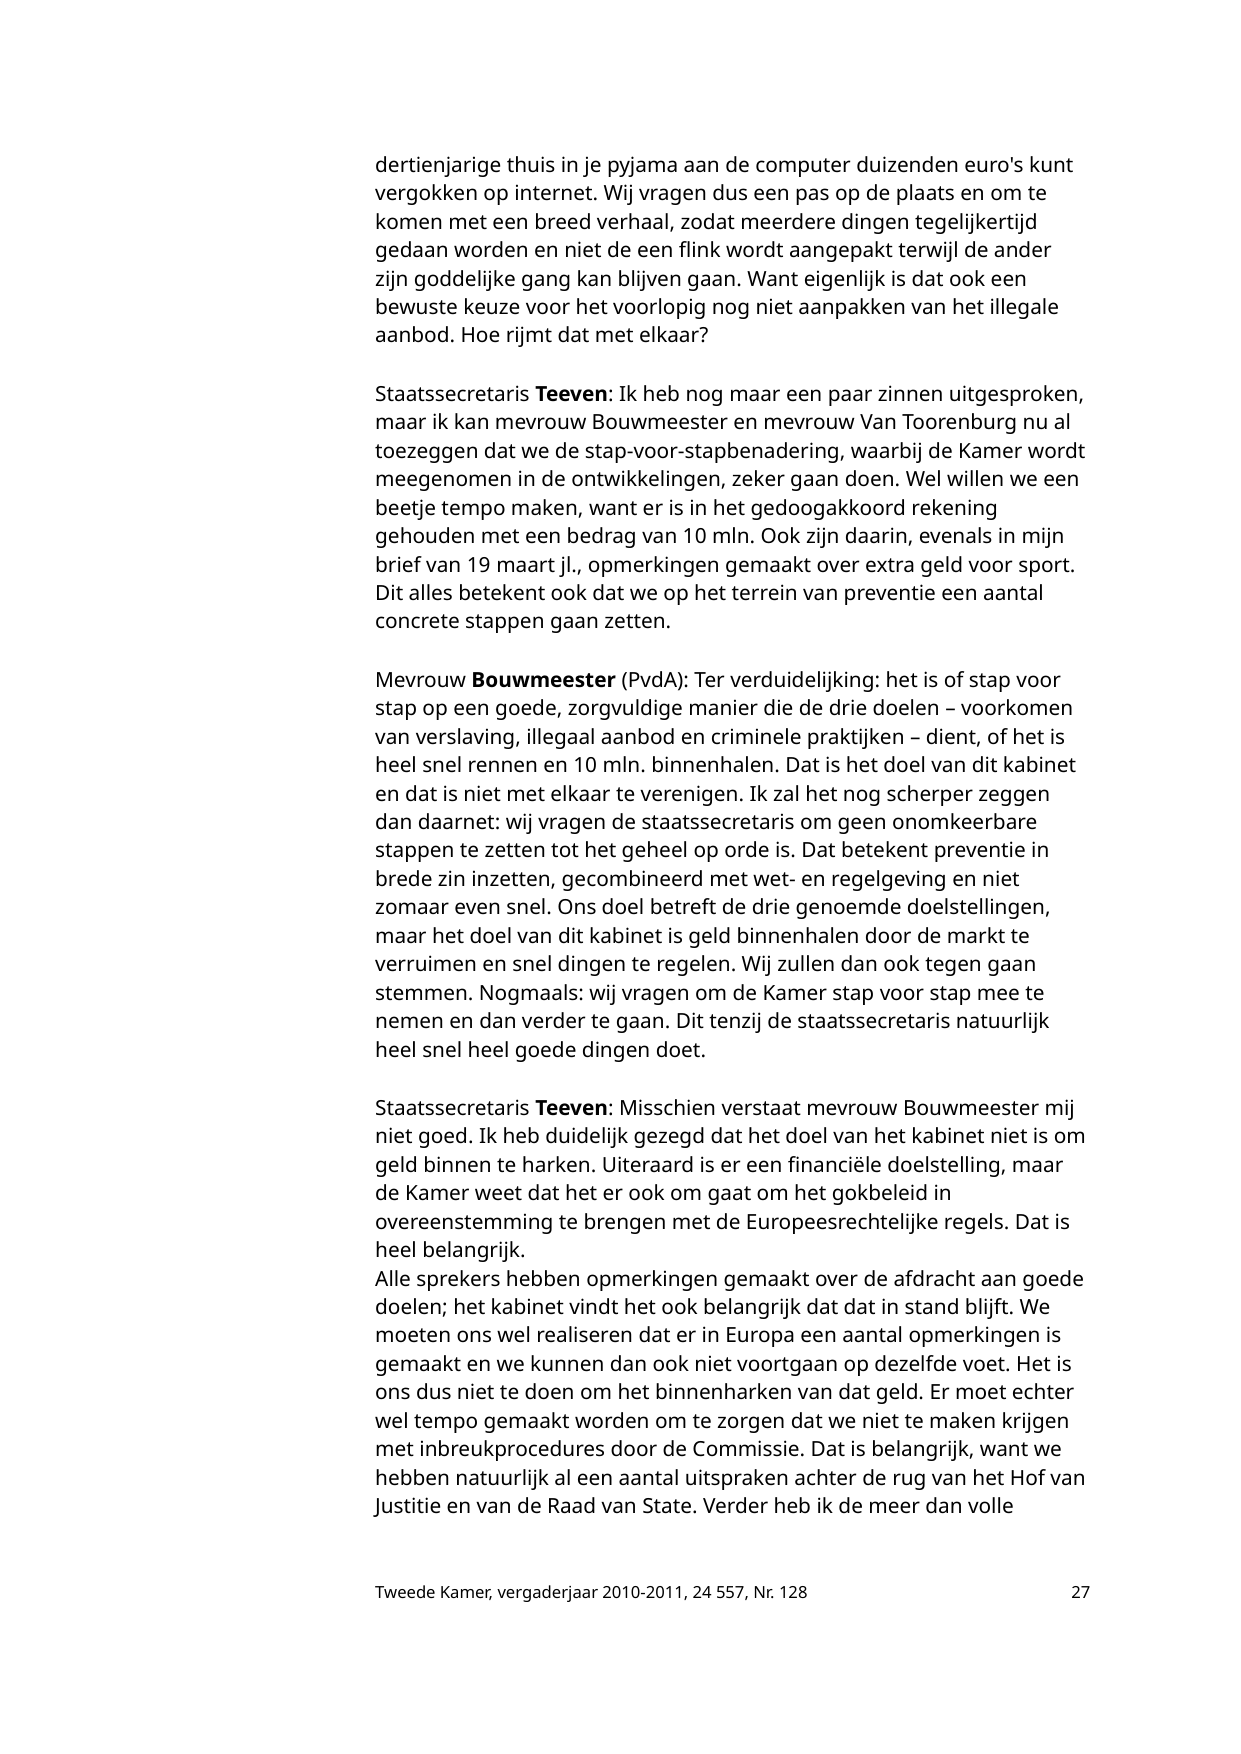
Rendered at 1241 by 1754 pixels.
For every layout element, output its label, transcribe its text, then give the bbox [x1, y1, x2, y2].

text Alle sprekers hebben opmerkingen gemaakt over de afdracht aan goede doelen; het kabinet vindt het ook belangrijk dat dat in stand blijft. We moeten ons wel realiseren dat er in Europa een aantal opmerkingen is gemaakt en we kunnen dan ook niet voortgaan op dezelfde voet. Het is ons dus niet te doen om het binnenharken van dat geld. Er moet echter wel tempo gemaakt worden om te zorgen dat we niet te maken krijgen met inbreukprocedures door de Commissie. Dat is belangrijk, want we hebben natuurlijk al een aantal uitspraken achter de rug van het Hof van Justitie en van de Raad van State. Verder heb ik de meer dan volle [375, 1264, 1090, 1520]
text Staatssecretaris Teeven: Misschien verstaat mevrouw Bouwmeester mij niet goed. Ik heb duidelijk gezegd dat het doel van het kabinet niet is om geld binnen te harken. Uiteraard is er een financiële doelstelling, maar de Kamer weet dat het er ook om gaat om het gokbeleid in overeenstemming te brengen met de Europeesrechtelijke regels. Dat is heel belangrijk. [375, 1093, 1090, 1264]
text Staatssecretaris Teeven: Ik heb nog maar een paar zinnen uitgesproken, maar ik kan mevrouw Bouwmeester en mevrouw Van Toorenburg nu al toezeggen dat we de stap-voor-stapbenadering, waarbij de Kamer wordt meegenomen in de ontwikkelingen, zeker gaan doen. Wel willen we een beetje tempo maken, want er is in het gedoogakkoord rekening gehouden met een bedrag van 10 mln. Ook zijn daarin, evenals in mijn brief van 19 maart jl., opmerkingen gemaakt over extra geld voor sport. Dit alles betekent ook dat we op het terrein van preventie een aantal concrete stappen gaan zetten. [375, 379, 1090, 635]
text dertienjarige thuis in je pyjama aan de computer duizenden euro's kunt vergokken op internet. Wij vragen dus een pas op de plaats en om te komen met een breed verhaal, zodat meerdere dingen tegelijkertijd gedaan worden en niet de een flink wordt aangepakt terwijl de ander zijn goddelijke gang kan blijven gaan. Want eigenlijk is dat ook een bewuste keuze voor het voorlopig nog niet aanpakken van het illegale aanbod. Hoe rijmt dat met elkaar? [375, 150, 1090, 349]
text Mevrouw Bouwmeester (PvdA): Ter verduidelijking: het is of stap voor stap op een goede, zorgvuldige manier die de drie doelen – voorkomen van verslaving, illegaal aanbod en criminele praktijken – dient, of het is heel snel rennen en 10 mln. binnenhalen. Dat is het doel van dit kabinet en dat is niet met elkaar te verenigen. Ik zal het nog scherper zeggen dan daarnet: wij vragen de staatssecretaris om geen onomkeerbare stappen te zetten tot het geheel op orde is. Dat betekent preventie in brede zin inzetten, gecombineerd met wet- en regelgeving en niet zomaar even snel. Ons doel betreft de drie genoemde doelstellingen, maar het doel van dit kabinet is geld binnenhalen door de markt te verruimen en snel dingen te regelen. Wij zullen dan ook tegen gaan stemmen. Nogmaals: wij vragen om de Kamer stap voor stap mee te nemen en dan verder te gaan. Dit tenzij de staatssecretaris natuurlijk heel snel heel goede dingen doet. [375, 665, 1090, 1063]
